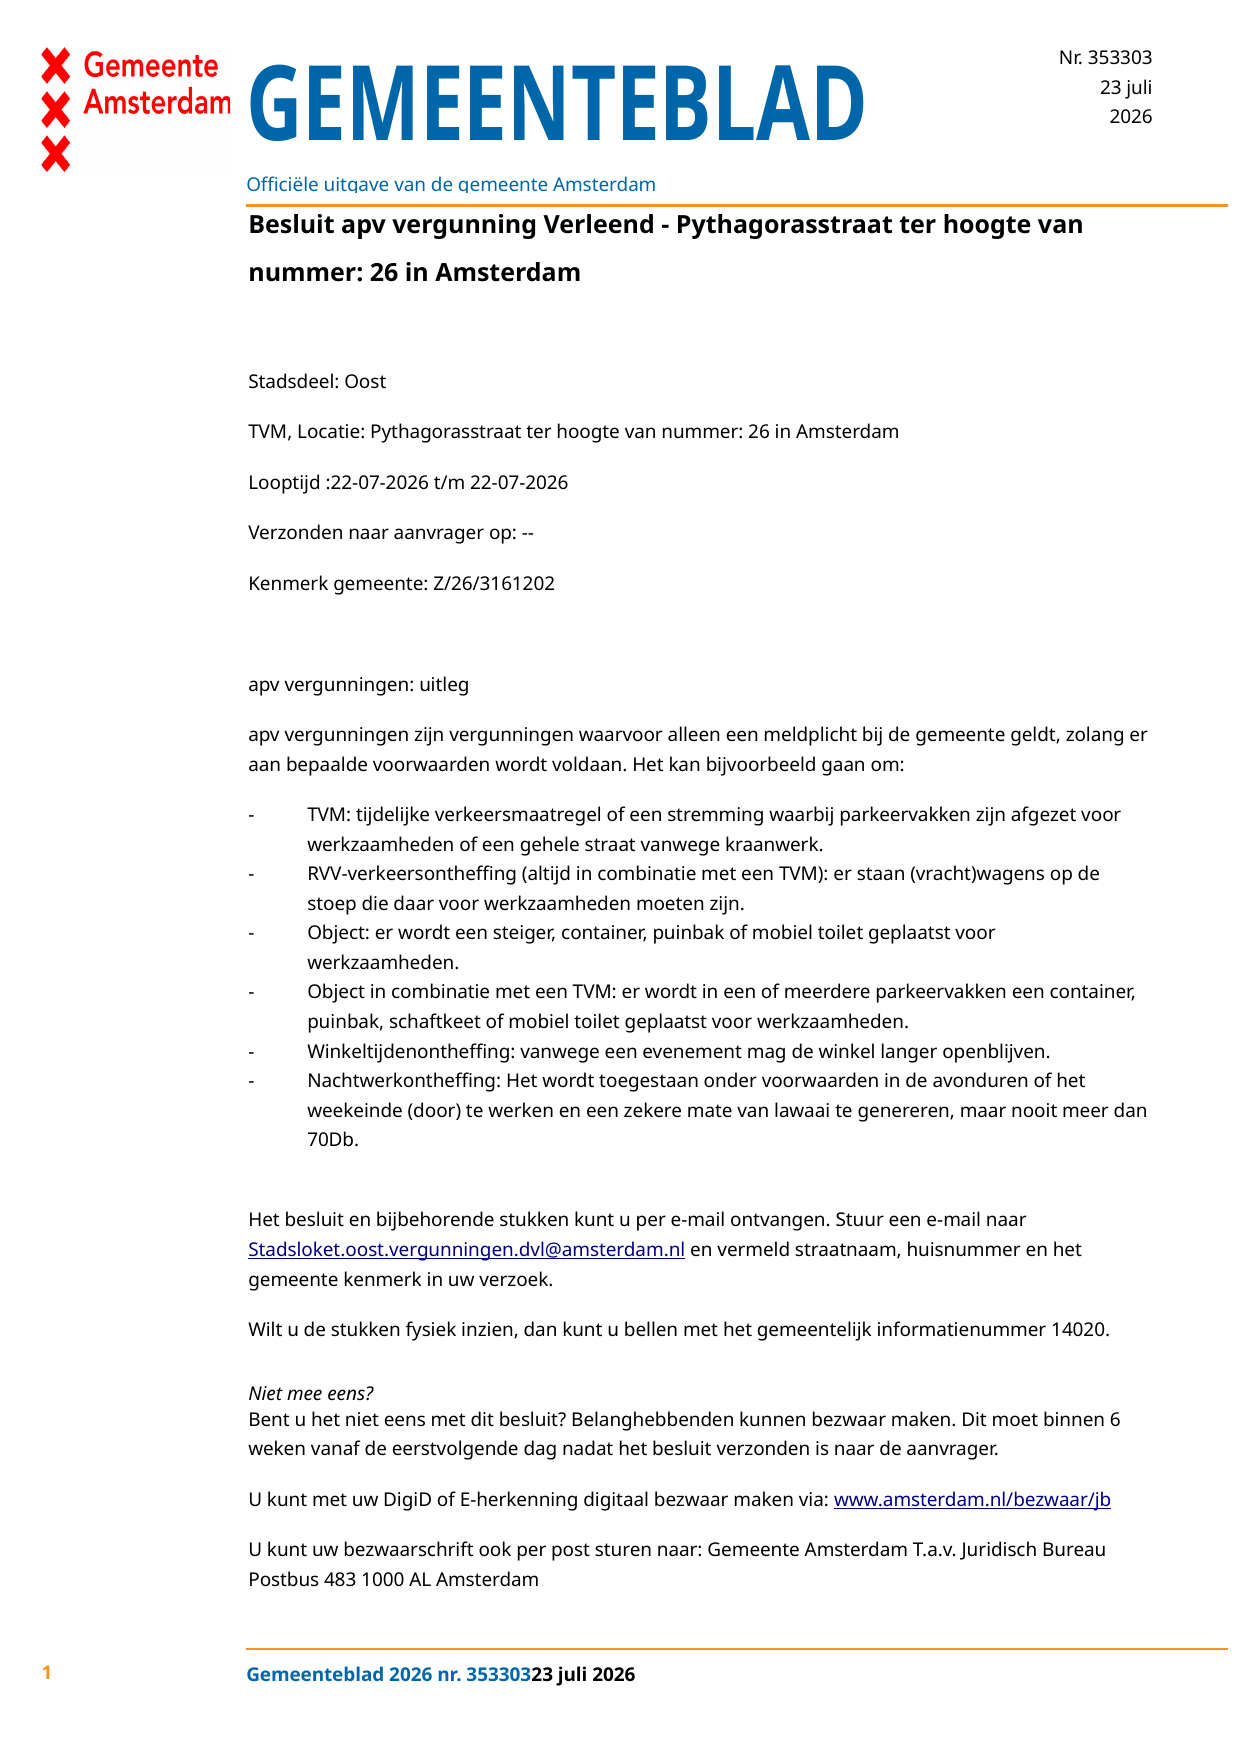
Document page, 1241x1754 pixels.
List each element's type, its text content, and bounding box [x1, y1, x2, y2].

text Het besluit en bijbehorende stukken kunt u per e-mail ontvangen. Stuur een e-mail naar Stadsloket.oost.vergunningen.dvl@amsterdam.nl en vermeld straatnaam, huisnummer en het gemeente kenmerk in uw verzoek. [248, 1207, 1152, 1292]
text Verzonden naar aanvrager op: -- [248, 519, 1152, 545]
text U kunt met uw DigiD of E-herkenning digitaal bezwaar maken via: www.amsterdam.nl/bezwaar/jb [248, 1486, 1152, 1512]
text TVM, Locatie: Pythagorasstraat ter hoogte van nummer: 26 in Amsterdam [248, 419, 1152, 444]
text apv vergunningen zijn vergunningen waarvoor alleen een meldplicht bij de gemeente geldt, zolang er aan bepaalde voorwaarden wordt voldaan. Het kan bijvoorbeeld gaan om: [248, 721, 1152, 777]
list RVV-verkeersontheffing (altijd in combinatie met een TVM): er staan (vracht)wagens op de stoep die daar voor werkzaamheden moeten zijn. [248, 860, 1152, 916]
text Bent u het niet eens met dit besluit? Belanghebbenden kunnen bezwaar maken. Dit moet binnen 6 weken vanaf de eerstvolgende dag nadat het besluit verzonden is naar de aanvrager. [248, 1406, 1152, 1461]
list Object: er wordt een steiger, container, puinbak of mobiel toilet geplaatst voor werkzaamheden. [248, 919, 1152, 975]
text Wilt u de stukken fysiek inzien, dan kunt u bellen met het gemeentelijk informatienummer 14020. [248, 1316, 1152, 1342]
list Object in combinatie met een TVM: er wordt in een of meerdere parkeervakken een container, puinbak, schaftkeet of mobiel toilet geplaatst voor werkzaamheden. [248, 979, 1152, 1034]
list Winkeltijdenontheffing: vanwege een evenement mag de winkel langer openblijven. [248, 1038, 1152, 1064]
text apv vergunningen: uitleg [248, 671, 1152, 697]
list TVM: tijdelijke verkeersmaatregel of een stremming waarbij parkeervakken zijn afgezet voor werkzaamheden of een gehele straat vanwege kraanwerk. [248, 801, 1152, 857]
text Looptijd :22-07-2026 t/m 22-07-2026 [248, 469, 1152, 495]
text Kenmerk gemeente: Z/26/3161202 [248, 570, 1152, 596]
text U kunt uw bezwaarschrift ook per post sturen naar: Gemeente Amsterdam T.a.v. Juridisch Bureau Postbus 483 1000 AL Amsterdam [248, 1536, 1152, 1592]
picture [41, 47, 231, 172]
text Niet mee eens? [248, 1380, 1152, 1406]
text Stadsdeel: Oost [248, 368, 1152, 394]
list Nachtwerkontheffing: Het wordt toegestaan onder voorwaarden in de avonduren of het weekeinde (door) te werken en een zekere mate van lawaai te genereren, maar nooit meer dan 70Db. [248, 1067, 1152, 1152]
text Besluit apv vergunning Verleend - Pythagorasstraat ter hoogte van nummer: 26 in Amsterdam [248, 207, 1152, 288]
